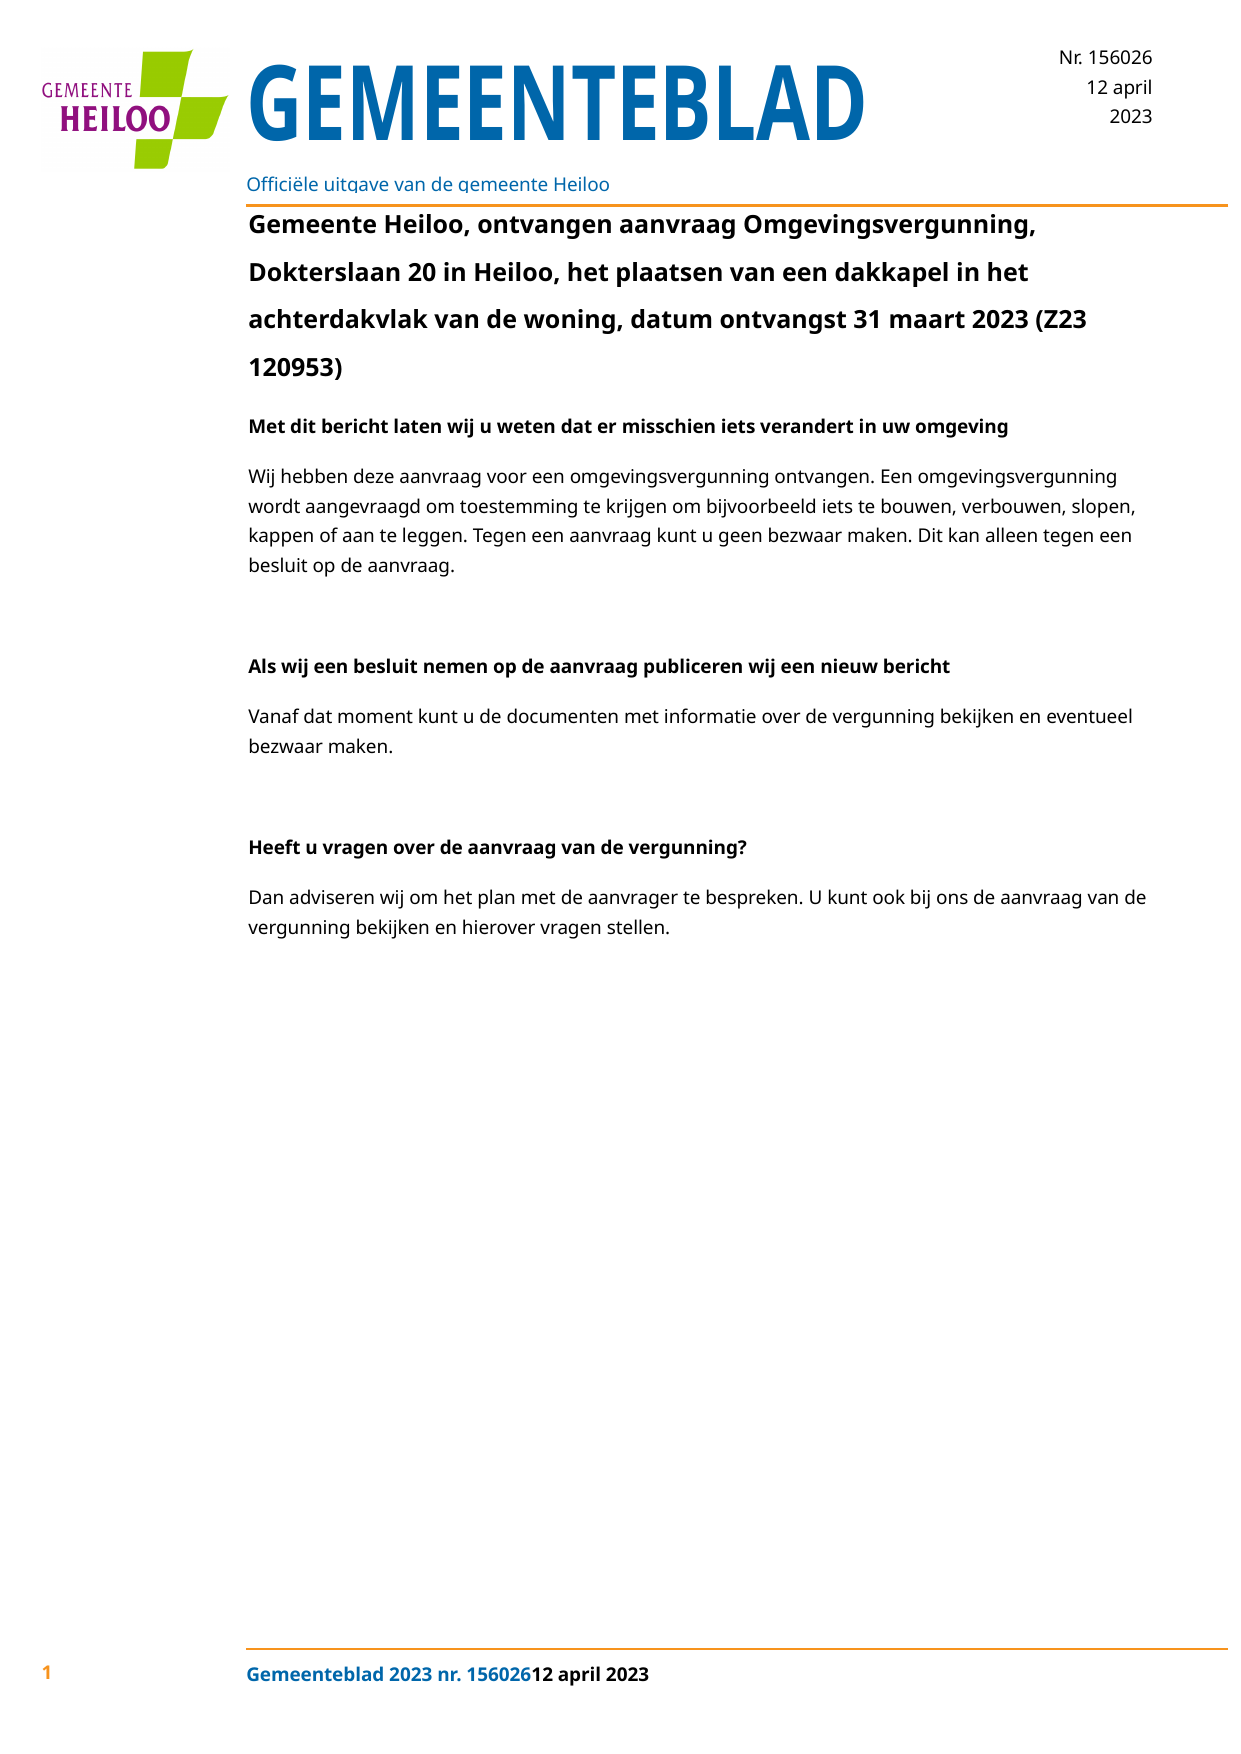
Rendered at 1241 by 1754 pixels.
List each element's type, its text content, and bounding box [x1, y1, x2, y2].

text Met dit bericht laten wij u weten dat er misschien iets verandert in uw omgeving [248, 413, 1152, 439]
text Heeft u vragen over de aanvraag van de vergunning? [248, 834, 1152, 860]
text Gemeente Heiloo, ontvangen aanvraag Omgevingsvergunning, Dokterslaan 20 in Heiloo, het plaatsen van een dakkapel in het achterdakvlak van de woning, datum ontvangst 31 maart 2023 (Z23 120953) [248, 207, 1152, 384]
picture [41, 47, 231, 172]
text Dan adviseren wij om het plan met de aanvrager te bespreken. U kunt ook bij ons de aanvraag van de vergunning bekijken en hierover vragen stellen. [248, 884, 1152, 940]
text Als wij een besluit nemen op de aanvraag publiceren wij een nieuw bericht [248, 653, 1152, 679]
text Wij hebben deze aanvraag voor een omgevingsvergunning ontvangen. Een omgevingsvergunning wordt aangevraagd om toestemming te krijgen om bijvoorbeeld iets te bouwen, verbouwen, slopen, kappen of aan te leggen. Tegen een aanvraag kunt u geen bezwaar maken. Dit kan alleen tegen een besluit op de aanvraag. [248, 463, 1152, 578]
text Vanaf dat moment kunt u de documenten met informatie over de vergunning bekijken en eventueel bezwaar maken. [248, 703, 1152, 759]
